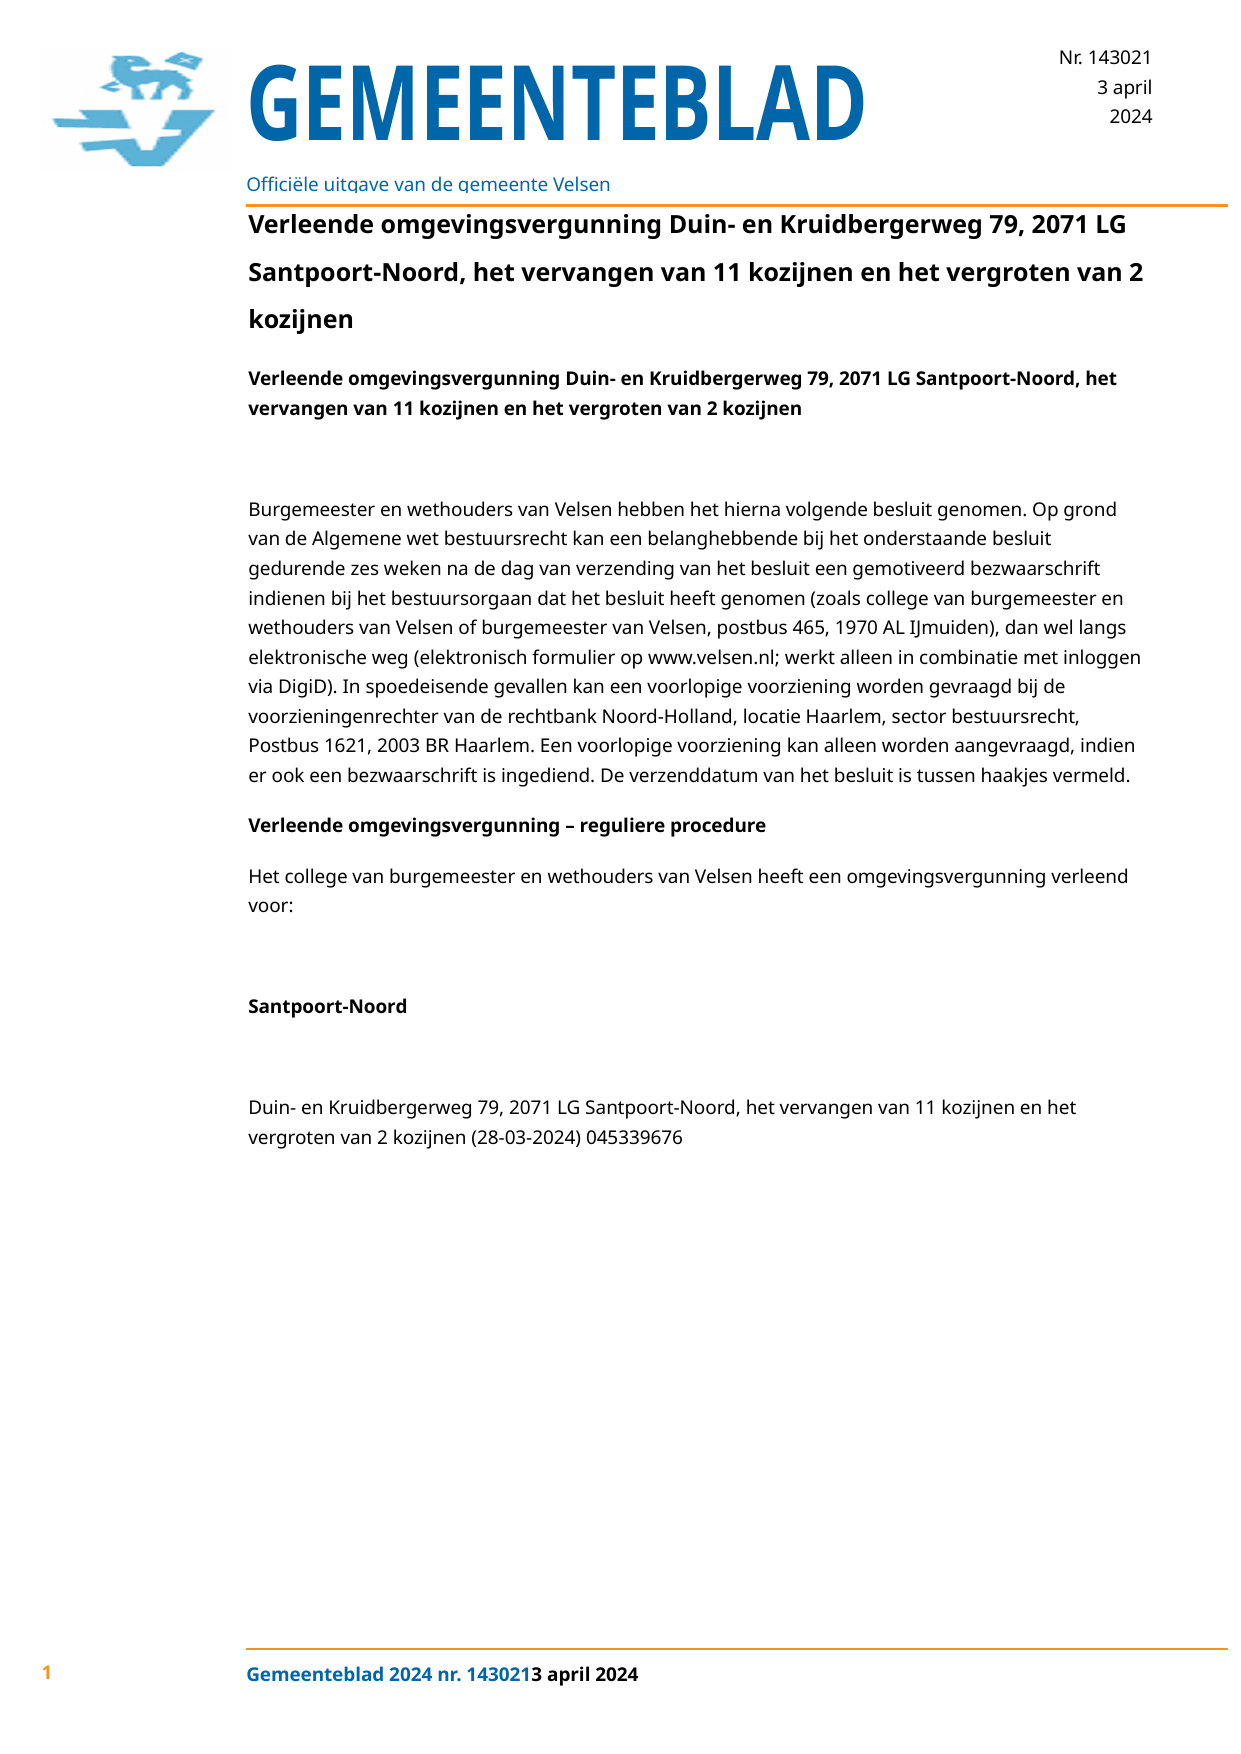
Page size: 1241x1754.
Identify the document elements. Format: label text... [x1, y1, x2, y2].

text Duin- en Kruidbergerweg 79, 2071 LG Santpoort-Noord, het vervangen van 11 kozijnen en het vergroten van 2 kozijnen (28-03-2024) 045339676 [248, 1094, 1152, 1149]
text Santpoort-Noord [248, 993, 1152, 1019]
text Verleende omgevingsvergunning – reguliere procedure [248, 813, 1152, 838]
text Verleende omgevingsvergunning Duin- en Kruidbergerweg 79, 2071 LG Santpoort-Noord, het vervangen van 11 kozijnen en het vergroten van 2 kozijnen [248, 366, 1152, 421]
text Verleende omgevingsvergunning Duin- en Kruidbergerweg 79, 2071 LG Santpoort-Noord, het vervangen van 11 kozijnen en het vergroten van 2 kozijnen [248, 207, 1152, 336]
picture [41, 47, 231, 172]
text Burgemeester en wethouders van Velsen hebben het hierna volgende besluit genomen. Op grond van de Algemene wet bestuursrecht kan een belanghebbende bij het onderstaande besluit gedurende zes weken na de dag van verzending van het besluit een gemotiveerd bezwaarschrift indienen bij het bestuursorgaan dat het besluit heeft genomen (zoals college van burgemeester en wethouders van Velsen of burgemeester van Velsen, postbus 465, 1970 AL IJmuiden), dan wel langs elektronische weg (elektronisch formulier op www.velsen.nl; werkt alleen in combinatie met inloggen via DigiD). In spoedeisende gevallen kan een voorlopige voorziening worden gevraagd bij de voorzieningenrechter van de rechtbank Noord-Holland, locatie Haarlem, sector bestuursrecht, Postbus 1621, 2003 BR Haarlem. Een voorlopige voorziening kan alleen worden aangevraagd, indien er ook een bezwaarschrift is ingediend. De verzenddatum van het besluit is tussen haakjes vermeld. [248, 496, 1152, 788]
text Het college van burgemeester en wethouders van Velsen heeft een omgevingsvergunning verleend voor: [248, 863, 1152, 918]
